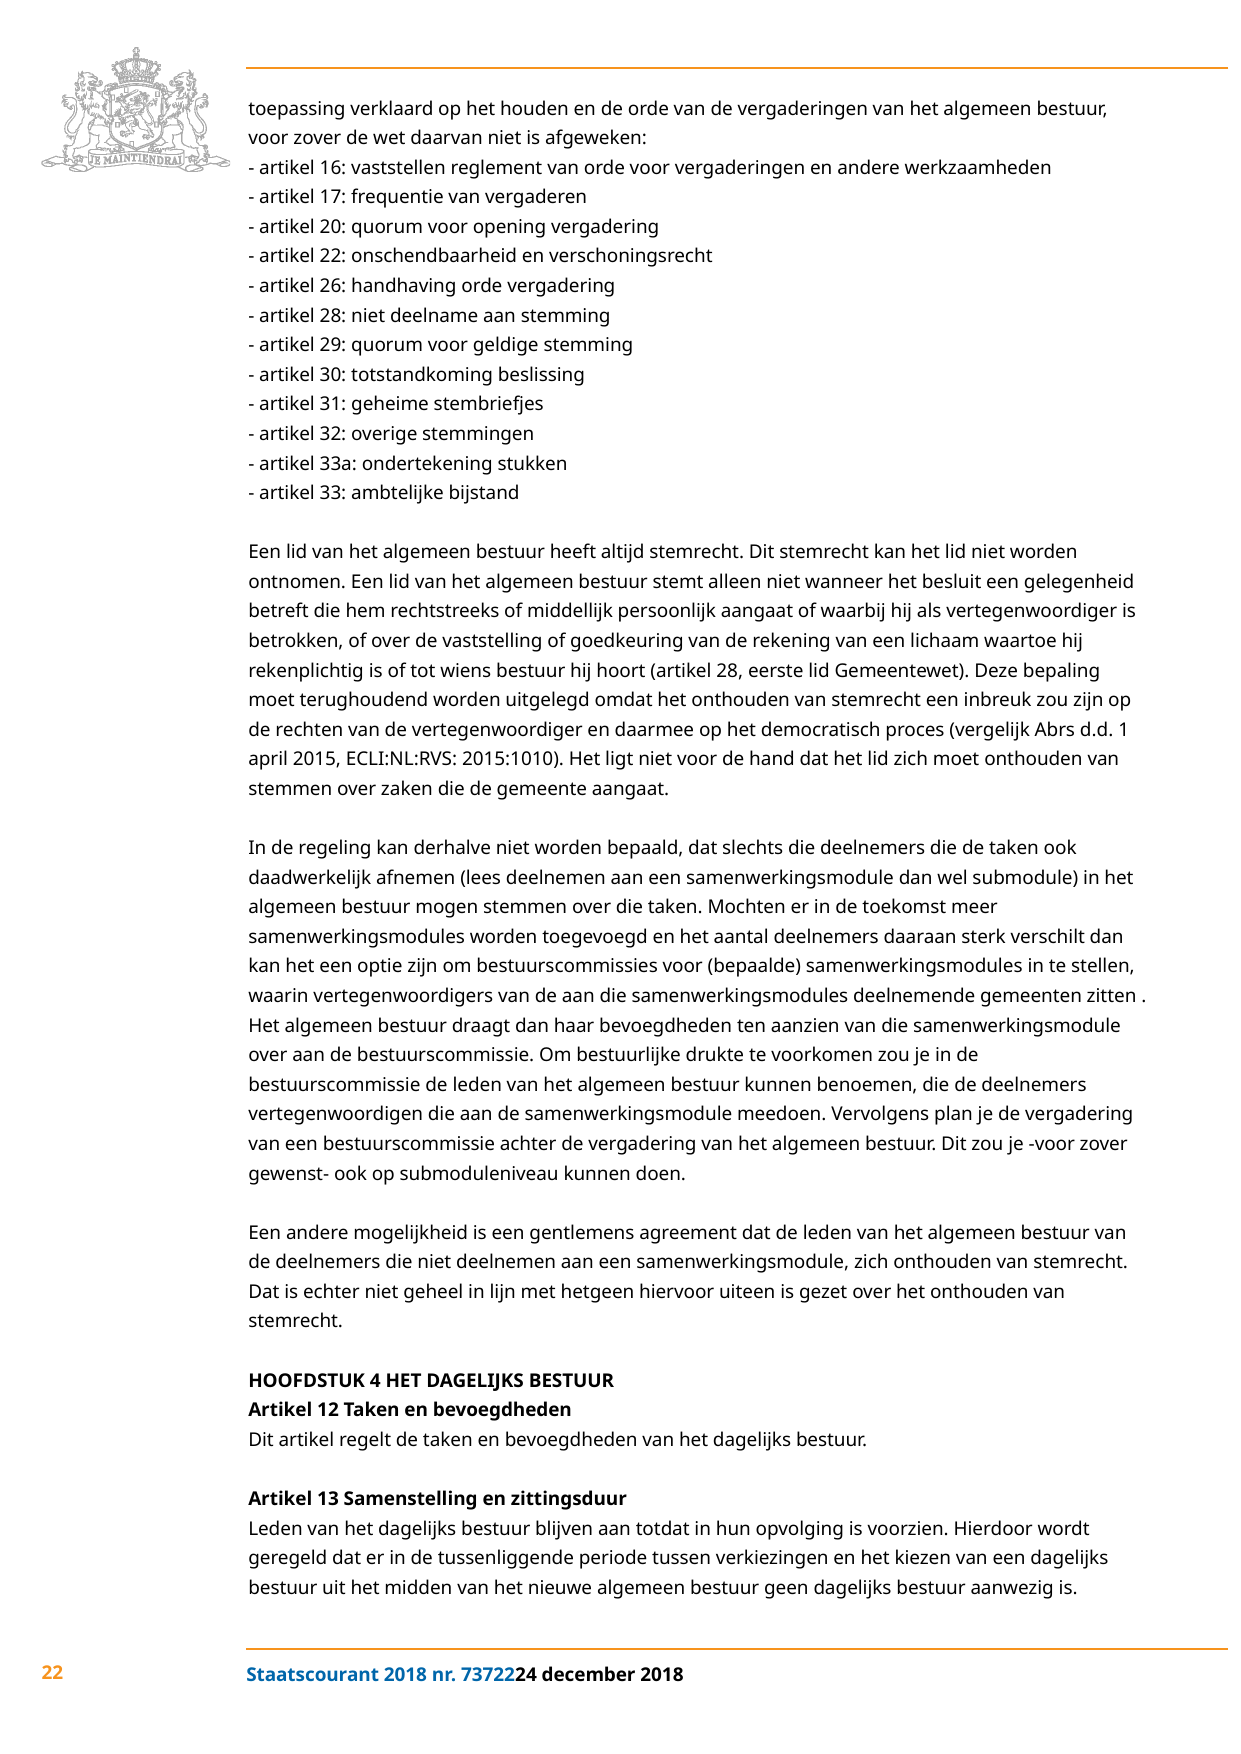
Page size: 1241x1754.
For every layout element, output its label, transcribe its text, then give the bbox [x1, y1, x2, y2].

picture [41, 47, 231, 172]
text - artikel 33a: ondertekening stukken [248, 450, 1152, 476]
text Leden van het dagelijks bestuur blijven aan totdat in hun opvolging is voorzien. Hierdoor wordt geregeld dat er in de tussenliggende periode tussen verkiezingen en het kiezen van een dagelijks bestuur uit het midden van het nieuwe algemeen bestuur geen dagelijks bestuur aanwezig is. [248, 1515, 1152, 1600]
text Een lid van het algemeen bestuur heeft altijd stemrecht. Dit stemrecht kan het lid niet worden ontnomen. Een lid van het algemeen bestuur stemt alleen niet wanneer het besluit een gelegenheid betreft die hem rechtstreeks of middellijk persoonlijk aangaat of waarbij hij als vertegenwoordiger is betrokken, of over de vaststelling of goedkeuring van de rekening van een lichaam waartoe hij rekenplichtig is of tot wiens bestuur hij hoort (artikel 28, eerste lid Gemeentewet). Deze bepaling moet terughoudend worden uitgelegd omdat het onthouden van stemrecht een inbreuk zou zijn op de rechten van de vertegenwoordiger en daarmee op het democratisch proces (vergelijk Abrs d.d. 1 april 2015, ECLI:NL:RVS: 2015:1010). Het ligt niet voor de hand dat het lid zich moet onthouden van stemmen over zaken die de gemeente aangaat. [248, 538, 1152, 801]
text - artikel 28: niet deelname aan stemming [248, 302, 1152, 328]
text - artikel 22: onschendbaarheid en verschoningsrecht [248, 243, 1152, 268]
text Dit artikel regelt de taken en bevoegdheden van het dagelijks bestuur. [248, 1426, 1152, 1452]
text - artikel 30: totstandkoming beslissing [248, 361, 1152, 387]
text Dat is echter niet geheel in lijn met hetgeen hiervoor uiteen is gezet over het onthouden van stemrecht. [248, 1278, 1152, 1333]
text - artikel 31: geheime stembriefjes [248, 391, 1152, 416]
text In de regeling kan derhalve niet worden bepaald, dat slechts die deelnemers die de taken ook daadwerkelijk afnemen (lees deelnemen aan een samenwerkingsmodule dan wel submodule) in het algemeen bestuur mogen stemmen over die taken. Mochten er in de toekomst meer samenwerkingsmodules worden toegevoegd en het aantal deelnemers daaraan sterk verschilt dan kan het een optie zijn om bestuurscommissies voor (bepaalde) samenwerkingsmodules in te stellen, waarin vertegenwoordigers van de aan die samenwerkingsmodules deelnemende gemeenten zitten . [248, 834, 1152, 1008]
text - artikel 16: vaststellen reglement van orde voor vergaderingen en andere werkzaamheden [248, 154, 1152, 180]
text - artikel 20: quorum voor opening vergadering [248, 213, 1152, 239]
text - artikel 33: ambtelijke bijstand [248, 479, 1152, 505]
text - artikel 26: handhaving orde vergadering [248, 272, 1152, 298]
text - artikel 32: overige stemmingen [248, 420, 1152, 446]
text Een andere mogelijkheid is een gentlemens agreement dat de leden van het algemeen bestuur van de deelnemers die niet deelnemen aan een samenwerkingsmodule, zich onthouden van stemrecht. [248, 1219, 1152, 1274]
text Artikel 13 Samenstelling en zittingsduur [248, 1485, 1152, 1511]
text Het algemeen bestuur draagt dan haar bevoegdheden ten aanzien van die samenwerkingsmodule over aan de bestuurscommissie. Om bestuurlijke drukte te voorkomen zou je in de bestuurscommissie de leden van het algemeen bestuur kunnen benoemen, die de deelnemers vertegenwoordigen die aan de samenwerkingsmodule meedoen. Vervolgens plan je de vergadering van een bestuurscommissie achter de vergadering van het algemeen bestuur. Dit zou je -voor zover gewenst- ook op submoduleniveau kunnen doen. [248, 1012, 1152, 1186]
text - artikel 29: quorum voor geldige stemming [248, 331, 1152, 357]
text toepassing verklaard op het houden en de orde van de vergaderingen van het algemeen bestuur, voor zover de wet daarvan niet is afgeweken: [248, 95, 1152, 150]
text HOOFDSTUK 4 HET DAGELIJKS BESTUUR [248, 1367, 1152, 1393]
text - artikel 17: frequentie van vergaderen [248, 183, 1152, 209]
text Artikel 12 Taken en bevoegdheden [248, 1396, 1152, 1422]
